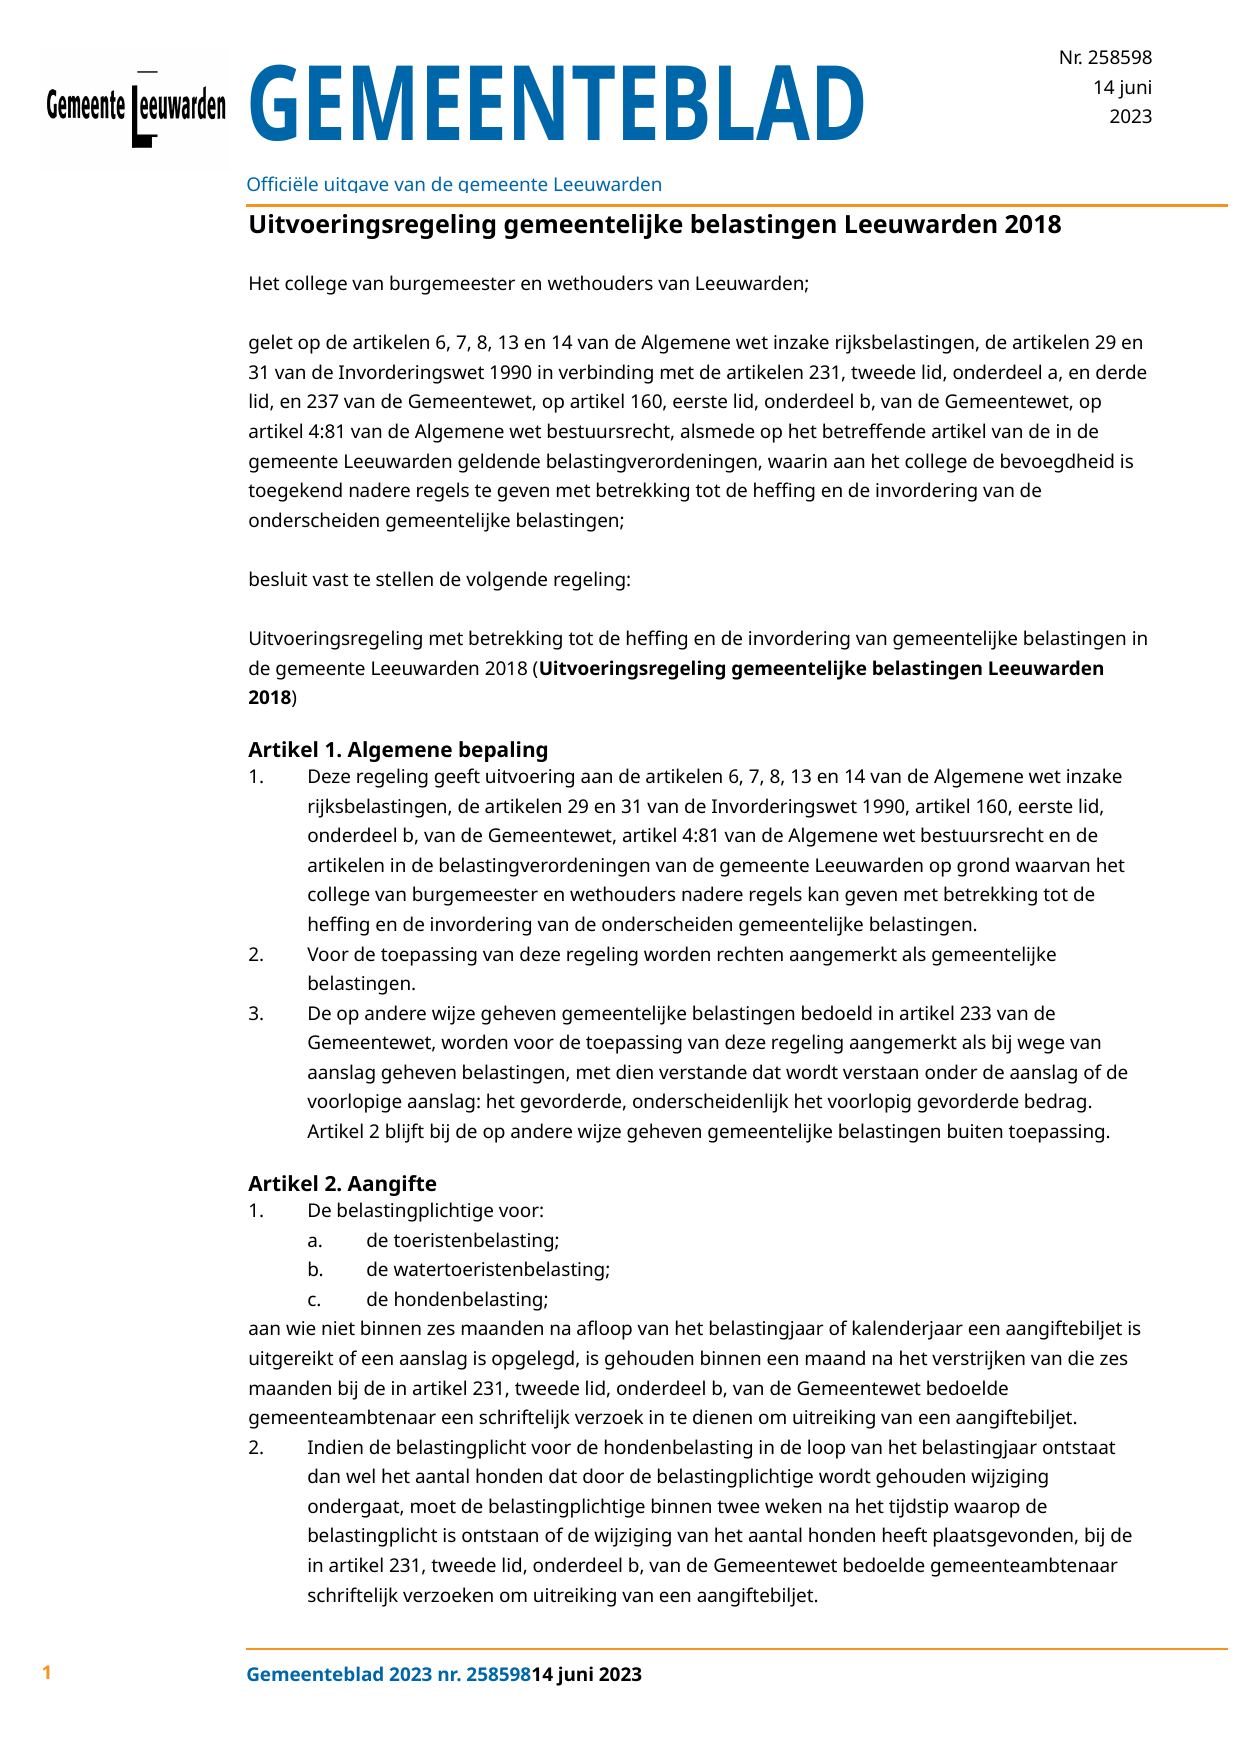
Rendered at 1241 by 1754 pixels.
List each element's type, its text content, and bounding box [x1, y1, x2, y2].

picture [41, 47, 231, 172]
text Het college van burgemeester en wethouders van Leeuwarden; [248, 270, 1152, 296]
list De belastingplichtige voor: [248, 1197, 1152, 1223]
list Deze regeling geeft uitvoering aan de artikelen 6, 7, 8, 13 en 14 van de Algemene wet inzake rijksbelastingen, de artikelen 29 en 31 van de Invorderingswet 1990, artikel 160, eerste lid, onderdeel b, van de Gemeentewet, artikel 4:81 van de Algemene wet bestuursrecht en de artikelen in de belastingverordeningen van de gemeente Leeuwarden op grond waarvan het college van burgemeester en wethouders nadere regels kan geven met betrekking tot de heffing en de invordering van de onderscheiden gemeentelijke belastingen. [248, 763, 1152, 937]
list de hondenbelasting; [307, 1286, 1152, 1312]
list de toeristenbelasting; [307, 1227, 1152, 1252]
text aan wie niet binnen zes maanden na afloop van het belastingjaar of kalenderjaar een aangiftebiljet is uitgereikt of een aanslag is opgelegd, is gehouden binnen een maand na het verstrijken van die zes maanden bij de in artikel 231, tweede lid, onderdeel b, van de Gemeentewet bedoelde gemeenteambtenaar een schriftelijk verzoek in te dienen om uitreiking van een aangiftebiljet. [248, 1316, 1152, 1430]
list De op andere wijze geheven gemeentelijke belastingen bedoeld in artikel 233 van de Gemeentewet, worden voor de toepassing van deze regeling aangemerkt als bij wege van aanslag geheven belastingen, met dien verstande dat wordt verstaan onder de aanslag of de voorlopige aanslag: het gevorderde, onderscheidenlijk het voorlopig gevorderde bedrag. Artikel 2 blijft bij de op andere wijze geheven gemeentelijke belastingen buiten toepassing. [248, 1000, 1152, 1144]
text gelet op de artikelen 6, 7, 8, 13 en 14 van de Algemene wet inzake rijksbelastingen, de artikelen 29 en 31 van de Invorderingswet 1990 in verbinding met de artikelen 231, tweede lid, onderdeel a, en derde lid, en 237 van de Gemeentewet, op artikel 160, eerste lid, onderdeel b, van de Gemeentewet, op artikel 4:81 van de Algemene wet bestuursrecht, alsmede op het betreffende artikel van de in de gemeente Leeuwarden geldende belastingverordeningen, waarin aan het college de bevoegdheid is toegekend nadere regels te geven met betrekking tot de heffing en de invordering van de onderscheiden gemeentelijke belastingen; [248, 329, 1152, 533]
text Uitvoeringsregeling met betrekking tot de heffing en de invordering van gemeentelijke belastingen in de gemeente Leeuwarden 2018 (Uitvoeringsregeling gemeentelijke belastingen Leeuwarden 2018) [248, 625, 1152, 710]
text Artikel 1. Algemene bepaling [248, 735, 1152, 763]
list de watertoeristenbelasting; [307, 1256, 1152, 1282]
text Artikel 2. Aangifte [248, 1169, 1152, 1197]
list Indien de belastingplicht voor de hondenbelasting in de loop van het belastingjaar ontstaat dan wel het aantal honden dat door de belastingplichtige wordt gehouden wijziging ondergaat, moet de belastingplichtige binnen twee weken na het tijdstip waarop de belastingplicht is ontstaan of de wijziging van het aantal honden heeft plaatsgevonden, bij de in artikel 231, tweede lid, onderdeel b, van de Gemeentewet bedoelde gemeenteambtenaar schriftelijk verzoeken om uitreiking van een aangiftebiljet. [248, 1434, 1152, 1607]
list Voor de toepassing van deze regeling worden rechten aangemerkt als gemeentelijke belastingen. [248, 941, 1152, 996]
text besluit vast te stellen de volgende regeling: [248, 566, 1152, 592]
text Uitvoeringsregeling gemeentelijke belastingen Leeuwarden 2018 [248, 207, 1152, 241]
